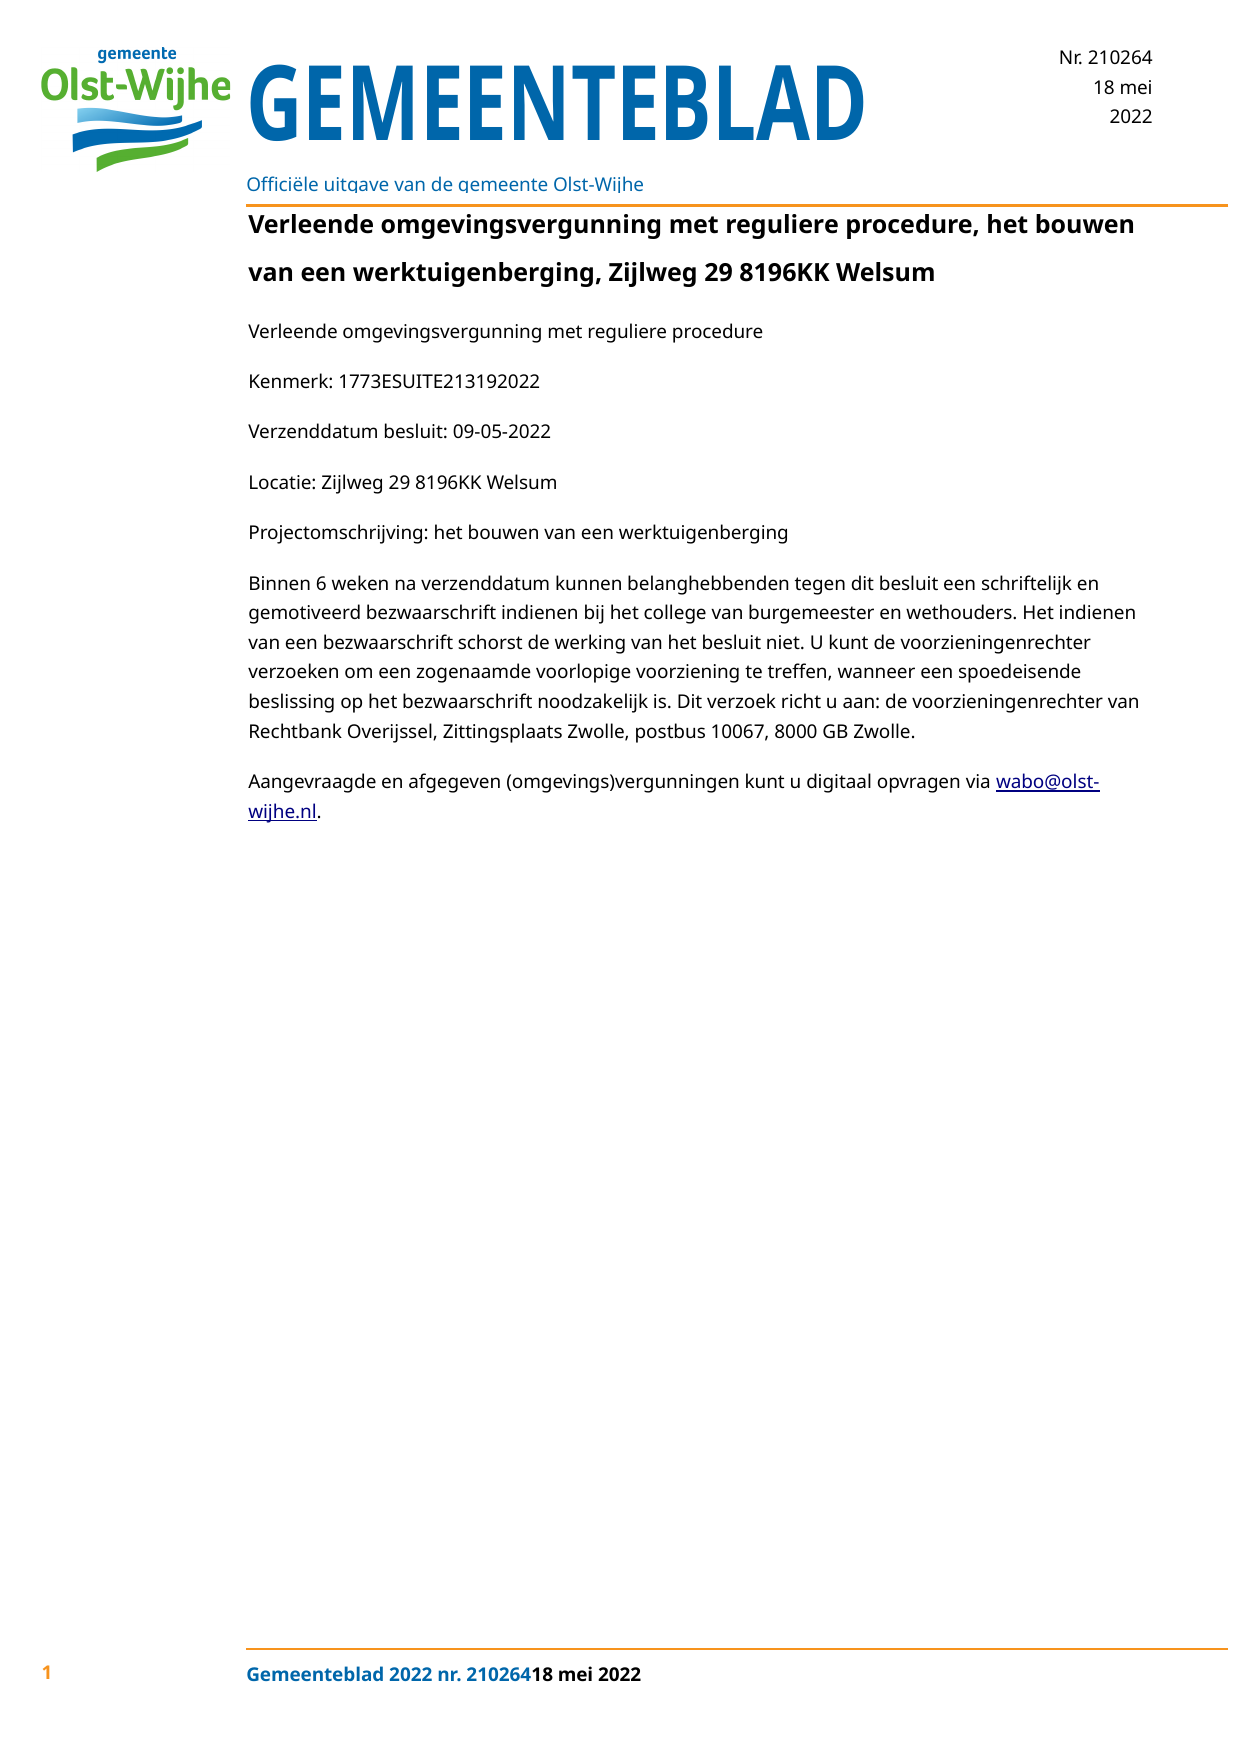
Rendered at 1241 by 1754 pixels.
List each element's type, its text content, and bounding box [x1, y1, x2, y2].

text Verleende omgevingsvergunning met reguliere procedure [248, 318, 1152, 344]
text Binnen 6 weken na verzenddatum kunnen belanghebbenden tegen dit besluit een schriftelijk en gemotiveerd bezwaarschrift indienen bij het college van burgemeester en wethouders. Het indienen van een bezwaarschrift schorst de werking van het besluit niet. U kunt de voorzieningenrechter verzoeken om een zogenaamde voorlopige voorziening te treffen, wanneer een spoedeisende beslissing op het bezwaarschrift noodzakelijk is. Dit verzoek richt u aan: de voorzieningenrechter van Rechtbank Overijssel, Zittingsplaats Zwolle, postbus 10067, 8000 GB Zwolle. [248, 570, 1152, 744]
text Locatie: Zijlweg 29 8196KK Welsum [248, 469, 1152, 495]
picture [41, 47, 231, 172]
text Aangevraagde en afgegeven (omgevings)vergunningen kunt u digitaal opvragen via wabo@olst-wijhe.nl. [248, 768, 1152, 824]
text Projectomschrijving: het bouwen van een werktuigenberging [248, 519, 1152, 545]
text Verzenddatum besluit: 09-05-2022 [248, 419, 1152, 444]
text Kenmerk: 1773ESUITE213192022 [248, 368, 1152, 394]
text Verleende omgevingsvergunning met reguliere procedure, het bouwen van een werktuigenberging, Zijlweg 29 8196KK Welsum [248, 207, 1152, 288]
